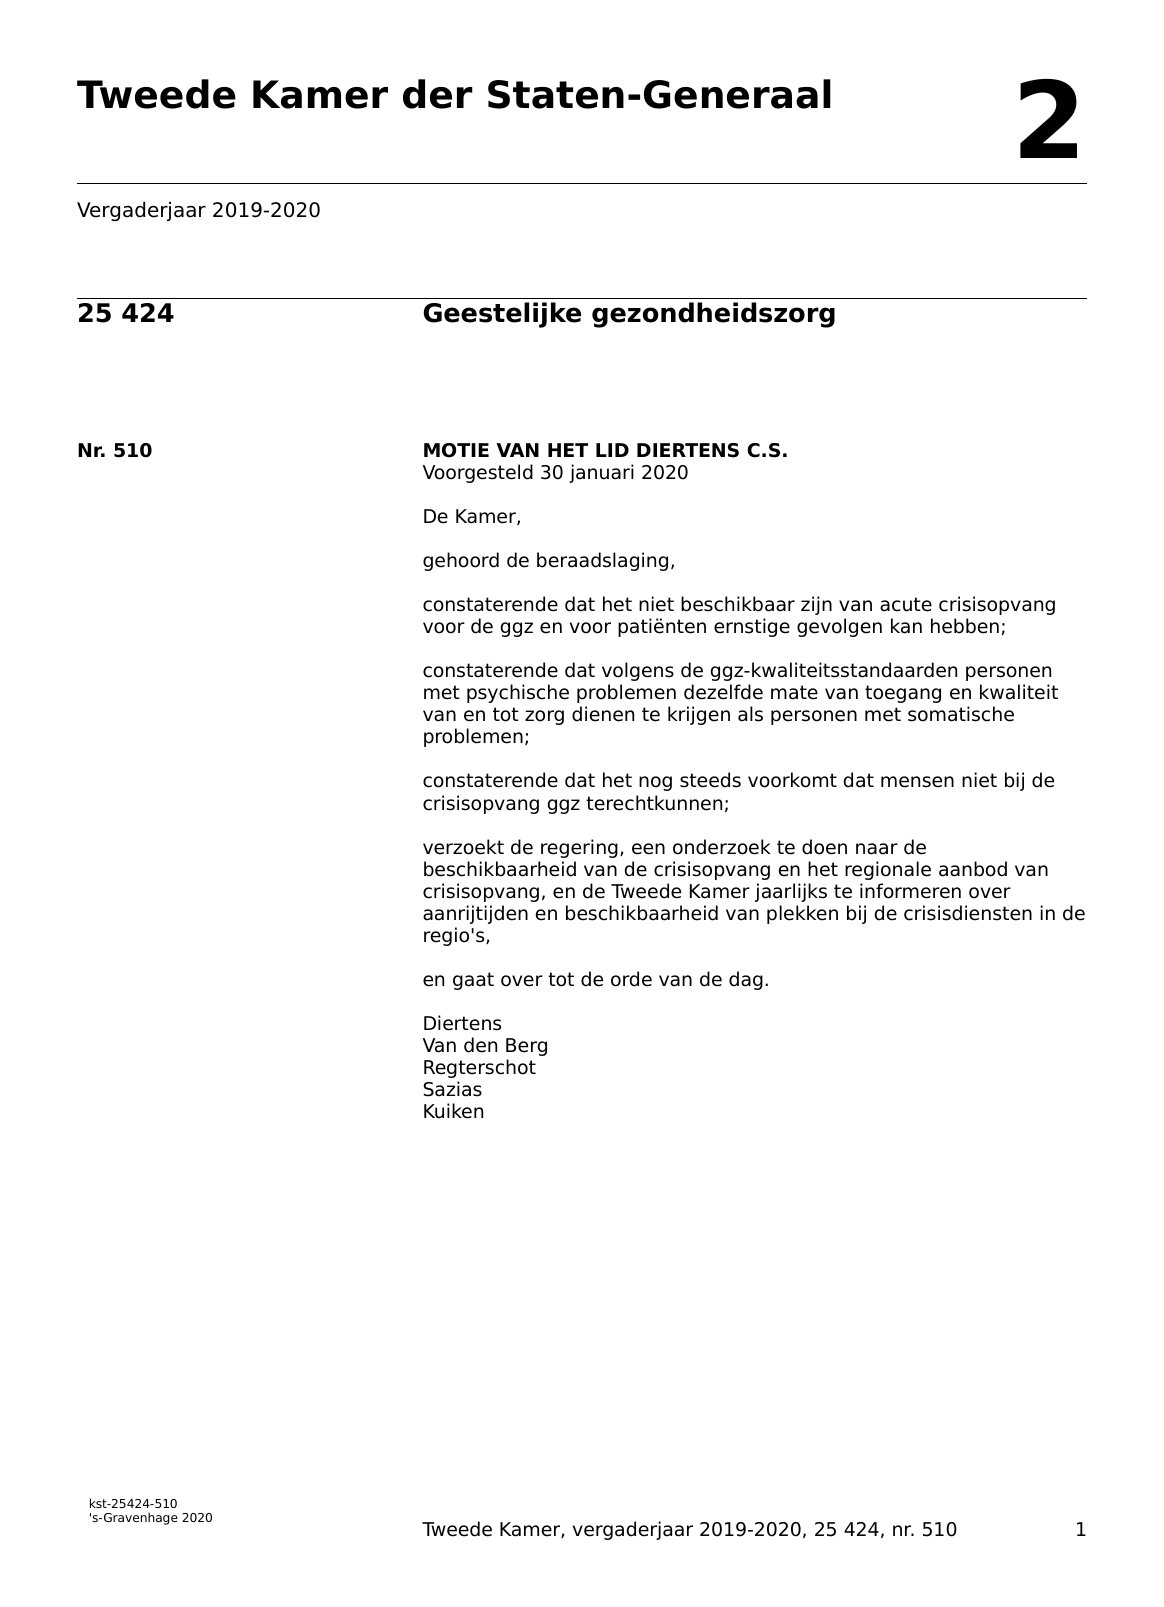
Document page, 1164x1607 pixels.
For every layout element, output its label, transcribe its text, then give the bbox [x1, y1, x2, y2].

text verzoekt de regering, een onderzoek te doen naar de beschikbaarheid van de crisisopvang en het regionale aanbod van crisisopvang, en de Tweede Kamer jaarlijks te informeren over aanrijtijden en beschikbaarheid van plekken bij de crisisdiensten in de regio's, [422, 837, 1087, 946]
text constaterende dat volgens de ggz-kwaliteitsstandaarden personen met psychische problemen dezelfde mate van toegang en kwaliteit van en tot zorg dienen te krijgen als personen met somatische problemen; [422, 660, 1087, 748]
subtitle 25 424 Geestelijke gezondheidszorg [77, 299, 1087, 329]
text De Kamer, [422, 506, 1087, 528]
subtitle Nr. 510 MOTIE VAN HET LID DIERTENS C.S. [77, 440, 1087, 462]
text Sazias [422, 1079, 1087, 1101]
text constaterende dat het niet beschikbaar zijn van acute crisisopvang voor de ggz en voor patiënten ernstige gevolgen kan hebben; [422, 594, 1087, 638]
text constaterende dat het nog steeds voorkomt dat mensen niet bij de crisisopvang ggz terechtkunnen; [422, 770, 1087, 814]
text 's-Gravenhage 2020 [88, 1511, 323, 1525]
table_header 2 [886, 59, 1087, 183]
text Regterschot [422, 1057, 1087, 1079]
text kst-25424-510 [88, 1497, 323, 1511]
table_cell Vergaderjaar 2019-2020 [77, 184, 1087, 298]
text Voorgesteld 30 januari 2020 [422, 462, 1087, 484]
text Kuiken [422, 1101, 1087, 1123]
text gehoord de beraadslaging, [422, 550, 1087, 572]
table_header Tweede Kamer der Staten-Generaal [77, 59, 886, 183]
text en gaat over tot de orde van de dag. [422, 969, 1087, 991]
text Van den Berg [422, 1035, 1087, 1057]
text Diertens [422, 1013, 1087, 1035]
